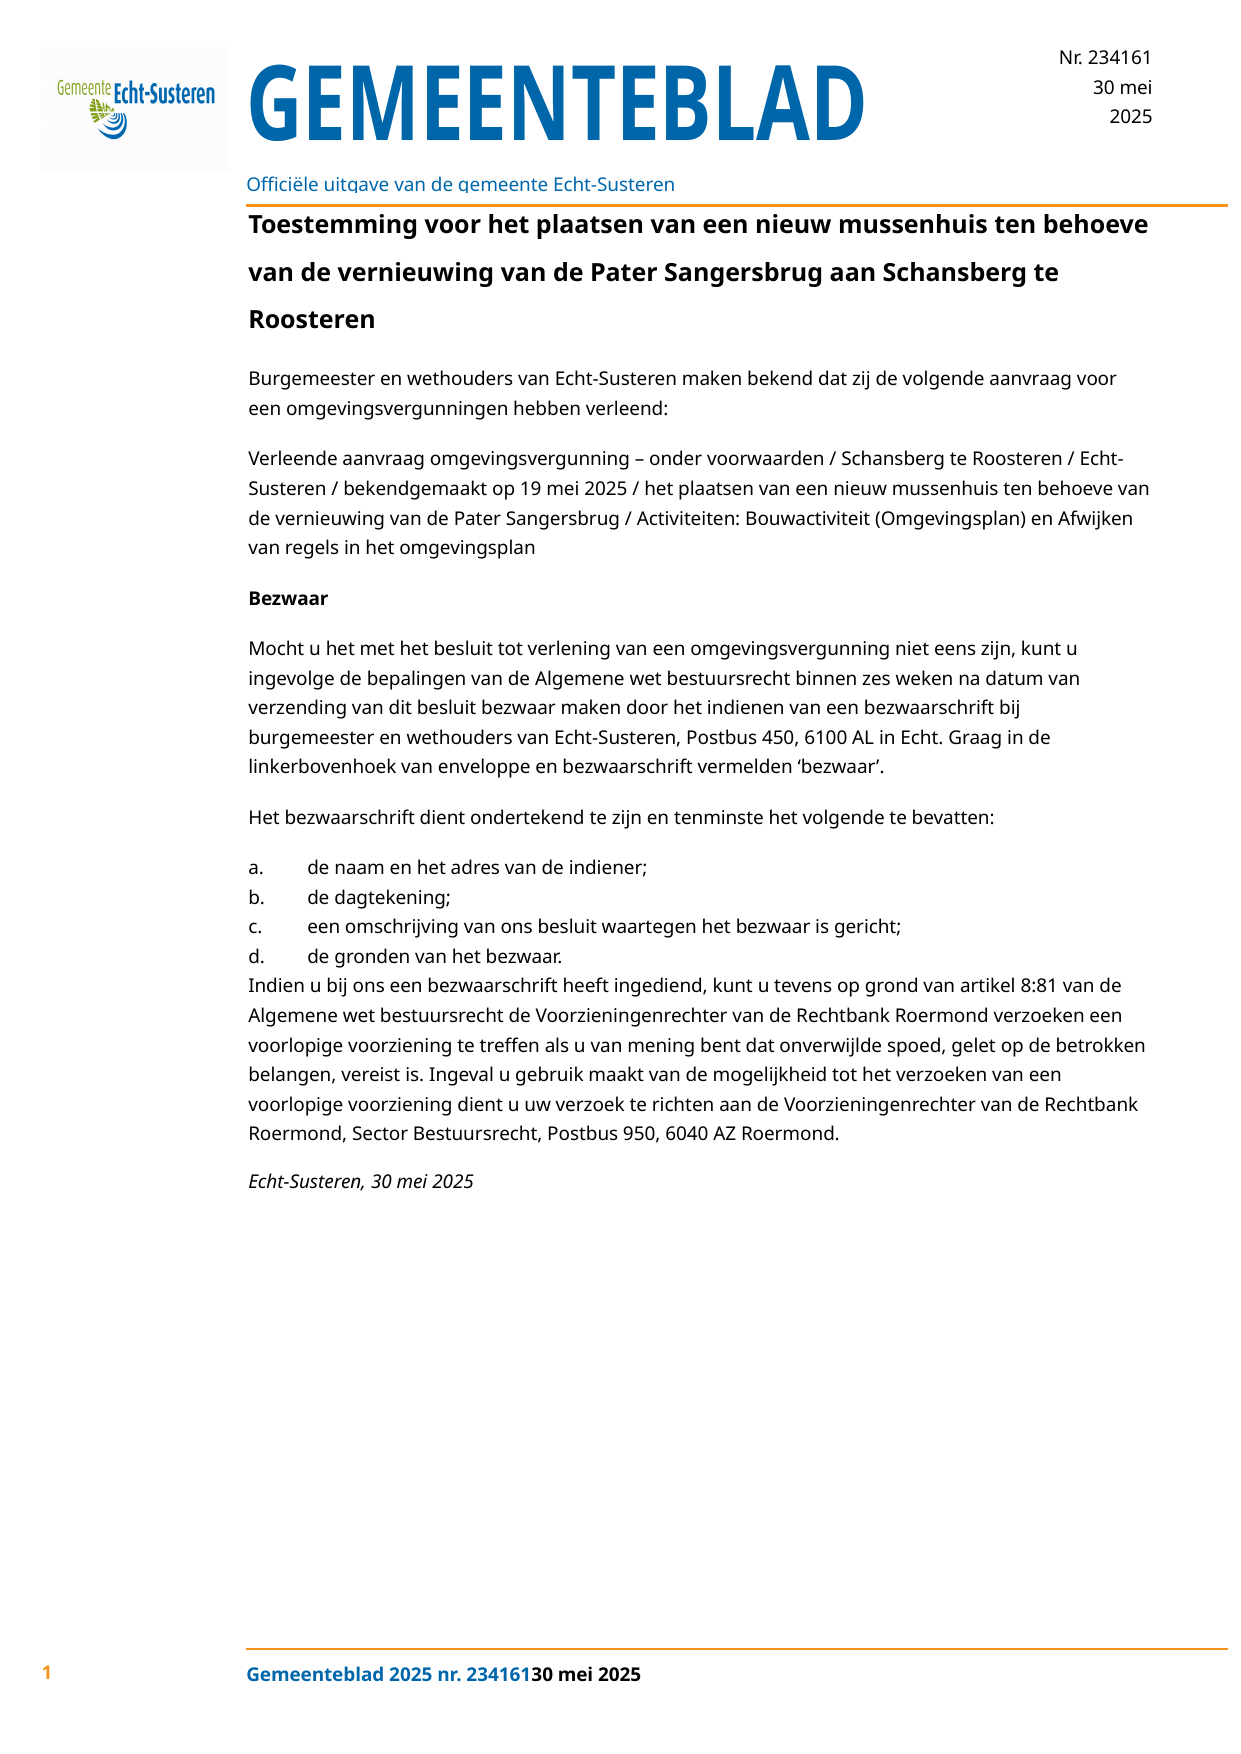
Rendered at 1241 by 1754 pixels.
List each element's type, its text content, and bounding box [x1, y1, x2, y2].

text Verleende aanvraag omgevingsvergunning – onder voorwaarden / Schansberg te Roosteren / Echt-Susteren / bekendgemaakt op 19 mei 2025 / het plaatsen van een nieuw mussenhuis ten behoeve van de vernieuwing van de Pater Sangersbrug / Activiteiten: Bouwactiviteit (Omgevingsplan) en Afwijken van regels in het omgevingsplan [248, 446, 1152, 560]
text Indien u bij ons een bezwaarschrift heeft ingediend, kunt u tevens op grond van artikel 8:81 van de Algemene wet bestuursrecht de Voorzieningenrechter van de Rechtbank Roermond verzoeken een voorlopige voorziening te treffen als u van mening bent dat onverwijlde spoed, gelet op de betrokken belangen, vereist is. Ingeval u gebruik maakt van de mogelijkheid tot het verzoeken van een voorlopige voorziening dient u uw verzoek te richten aan de Voorzieningenrechter van de Rechtbank Roermond, Sector Bestuursrecht, Postbus 950, 6040 AZ Roermond. [248, 973, 1152, 1146]
list de dagtekening; [248, 884, 1152, 909]
text Het bezwaarschrift dient ondertekend te zijn en tenminste het volgende te bevatten: [248, 804, 1152, 829]
list de gronden van het bezwaar. [248, 943, 1152, 969]
text Mocht u het met het besluit tot verlening van een omgevingsvergunning niet eens zijn, kunt u ingevolge de bepalingen van de Algemene wet bestuursrecht binnen zes weken na datum van verzending van dit besluit bezwaar maken door het indienen van een bezwaarschrift bij burgemeester en wethouders van Echt-Susteren, Postbus 450, 6100 AL in Echt. Graag in de linkerbovenhoek van enveloppe en bezwaarschrift vermelden ‘bezwaar’. [248, 635, 1152, 779]
text Toestemming voor het plaatsen van een nieuw mussenhuis ten behoeve van de vernieuwing van de Pater Sangersbrug aan Schansberg te Roosteren [248, 207, 1152, 336]
list de naam en het adres van de indiener; [248, 854, 1152, 880]
picture [41, 47, 231, 172]
list een omschrijving van ons besluit waartegen het bezwaar is gericht; [248, 913, 1152, 939]
text Bezwaar [248, 585, 1152, 610]
text Burgemeester en wethouders van Echt-Susteren maken bekend dat zij de volgende aanvraag voor een omgevingsvergunningen hebben verleend: [248, 366, 1152, 421]
text Echt-Susteren, 30 mei 2025 [248, 1168, 1152, 1194]
